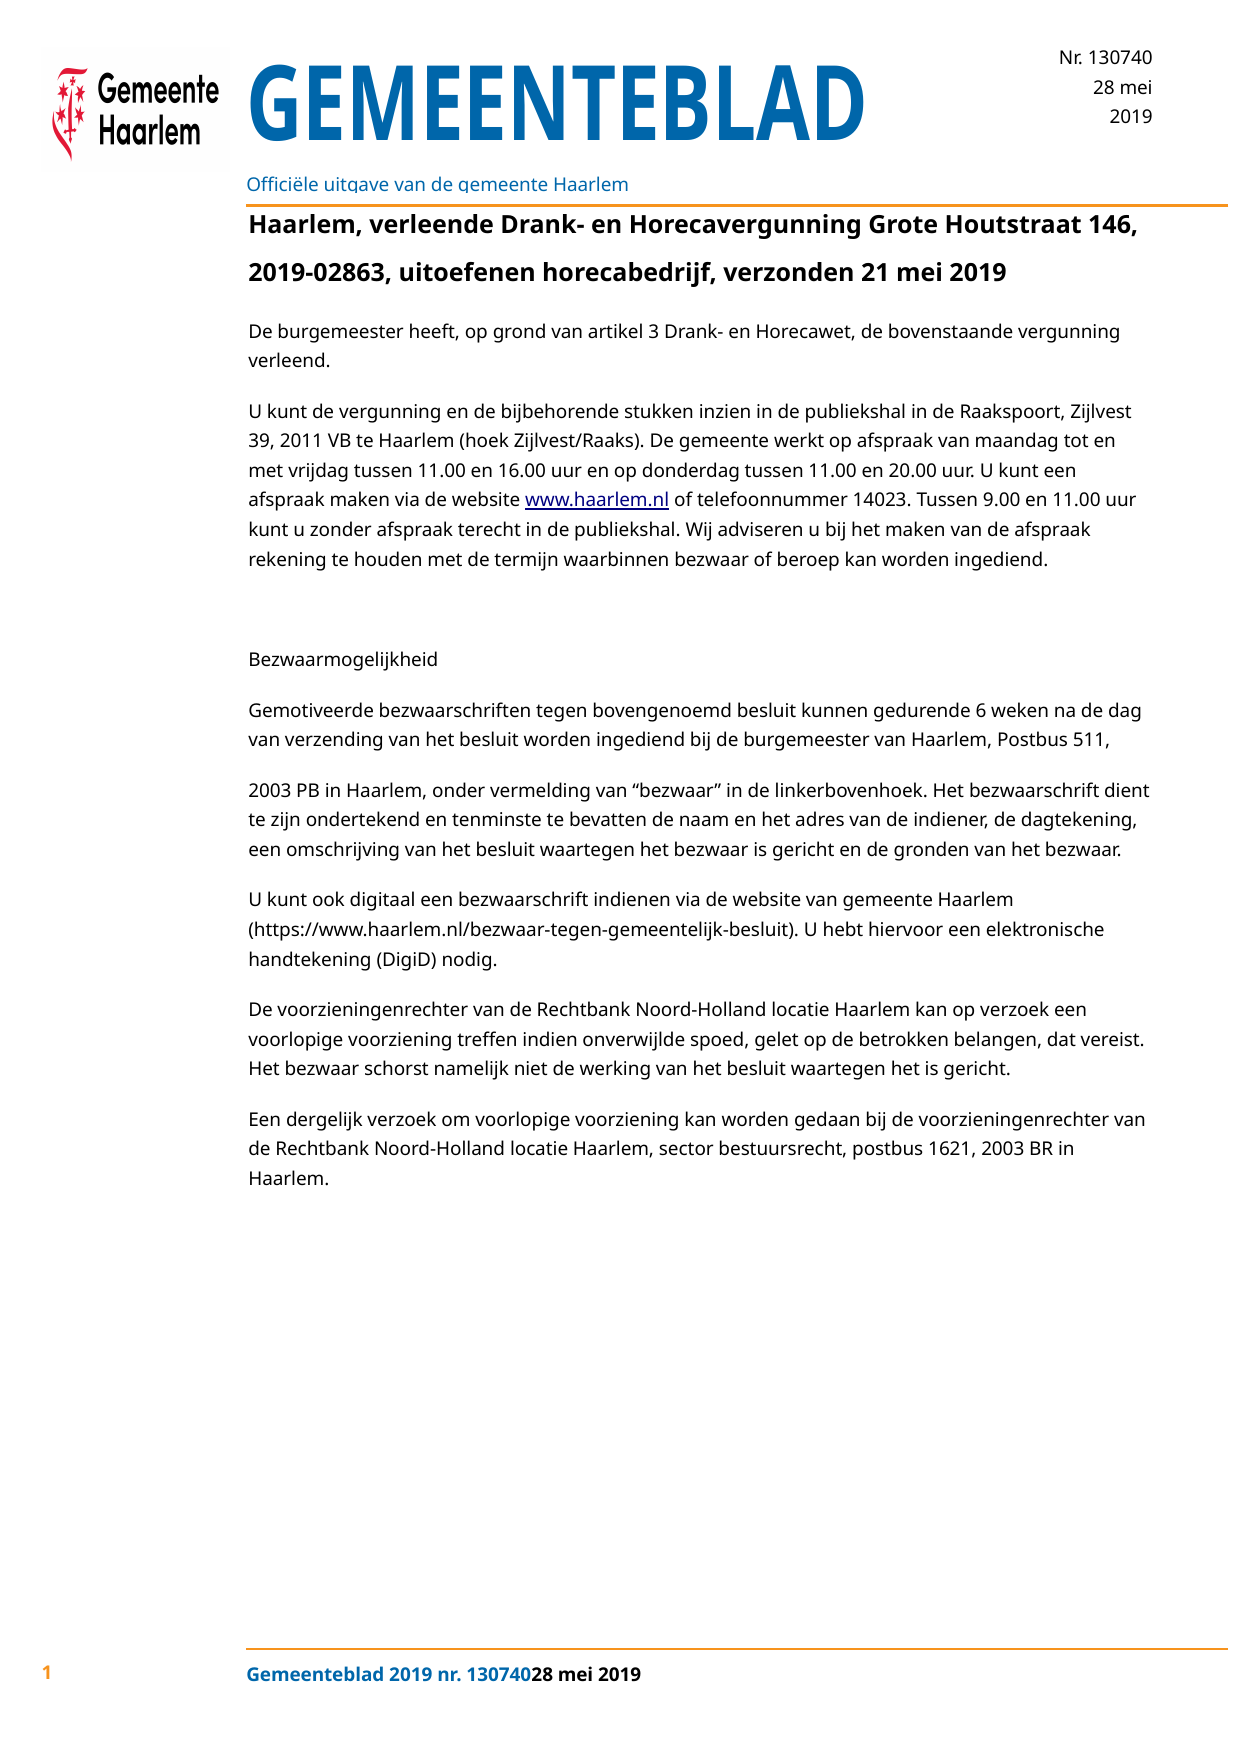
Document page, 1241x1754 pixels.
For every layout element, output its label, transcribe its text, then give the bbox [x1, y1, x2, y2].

text Haarlem, verleende Drank- en Horecavergunning Grote Houtstraat 146, 2019-02863, uitoefenen horecabedrijf, verzonden 21 mei 2019 [248, 207, 1152, 288]
text Gemotiveerde bezwaarschriften tegen bovengenoemd besluit kunnen gedurende 6 weken na de dag van verzending van het besluit worden ingediend bij de burgemeester van Haarlem, Postbus 511, [248, 697, 1152, 752]
text Bezwaarmogelijkheid [248, 647, 1152, 672]
text U kunt de vergunning en de bijbehorende stukken inzien in de publiekshal in de Raakspoort, Zijlvest 39, 2011 VB te Haarlem (hoek Zijlvest/Raaks). De gemeente werkt op afspraak van maandag tot en met vrijdag tussen 11.00 en 16.00 uur en op donderdag tussen 11.00 en 20.00 uur. U kunt een afspraak maken via de website www.haarlem.nl of telefoonnummer 14023. Tussen 9.00 en 11.00 uur kunt u zonder afspraak terecht in de publiekshal. Wij adviseren u bij het maken van de afspraak rekening te houden met de termijn waarbinnen bezwaar of beroep kan worden ingediend. [248, 398, 1152, 572]
text 2003 PB in Haarlem, onder vermelding van “bezwaar” in de linkerbovenhoek. Het bezwaarschrift dient te zijn ondertekend en tenminste te bevatten de naam en het adres van de indiener, de dagtekening, een omschrijving van het besluit waartegen het bezwaar is gericht en de gronden van het bezwaar. [248, 777, 1152, 862]
picture [41, 47, 231, 172]
text De voorzieningenrechter van de Rechtbank Noord-Holland locatie Haarlem kan op verzoek een voorlopige voorziening treffen indien onverwijlde spoed, gelet op de betrokken belangen, dat vereist. Het bezwaar schorst namelijk niet de werking van het besluit waartegen het is gericht. [248, 996, 1152, 1081]
text De burgemeester heeft, op grond van artikel 3 Drank- en Horecawet, de bovenstaande vergunning verleend. [248, 318, 1152, 373]
text Een dergelijk verzoek om voorlopige voorziening kan worden gedaan bij de voorzieningenrechter van de Rechtbank Noord-Holland locatie Haarlem, sector bestuursrecht, postbus 1621, 2003 BR in Haarlem. [248, 1106, 1152, 1191]
text U kunt ook digitaal een bezwaarschrift indienen via de website van gemeente Haarlem (https://www.haarlem.nl/bezwaar-tegen-gemeentelijk-besluit). U hebt hiervoor een elektronische handtekening (DigiD) nodig. [248, 887, 1152, 972]
